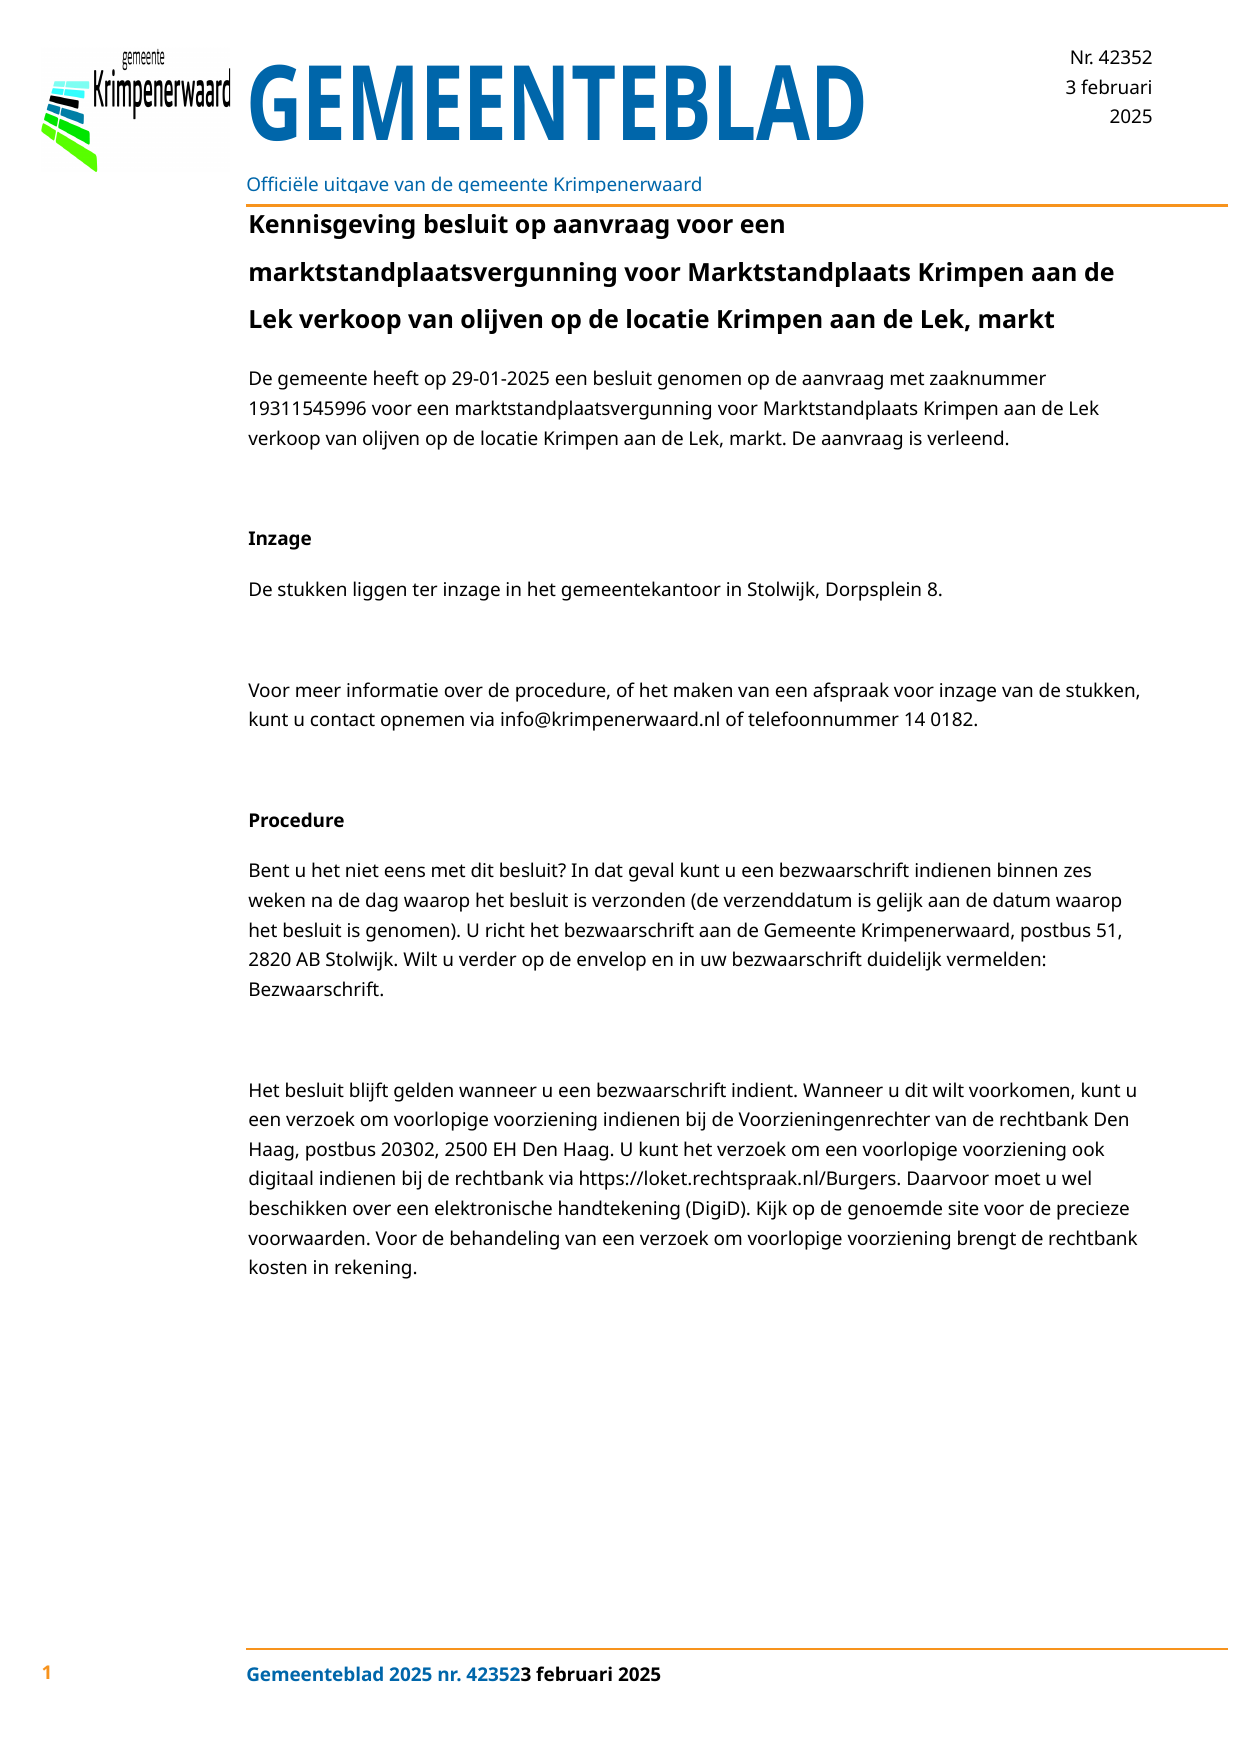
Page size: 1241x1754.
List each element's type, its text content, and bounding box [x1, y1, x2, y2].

text De stukken liggen ter inzage in het gemeentekantoor in Stolwijk, Dorpsplein 8. [248, 576, 1152, 602]
picture [41, 47, 231, 172]
text Inzage [248, 526, 1152, 551]
text De gemeente heeft op 29-01-2025 een besluit genomen op de aanvraag met zaaknummer 19311545996 voor een marktstandplaatsvergunning voor Marktstandplaats Krimpen aan de Lek verkoop van olijven op de locatie Krimpen aan de Lek, markt. De aanvraag is verleend. [248, 366, 1152, 450]
text Bent u het niet eens met dit besluit? In dat geval kunt u een bezwaarschrift indienen binnen zes weken na de dag waarop het besluit is verzonden (de verzenddatum is gelijk aan de datum waarop het besluit is genomen). U richt het bezwaarschrift aan de Gemeente Krimpenerwaard, postbus 51, 2820 AB Stolwijk. Wilt u verder op de envelop en in uw bezwaarschrift duidelijk vermelden: Bezwaarschrift. [248, 858, 1152, 1002]
text Kennisgeving besluit op aanvraag voor een marktstandplaatsvergunning voor Marktstandplaats Krimpen aan de Lek verkoop van olijven op de locatie Krimpen aan de Lek, markt [248, 207, 1152, 336]
text Het besluit blijft gelden wanneer u een bezwaarschrift indient. Wanneer u dit wilt voorkomen, kunt u een verzoek om voorlopige voorziening indienen bij de Voorzieningenrechter van de rechtbank Den Haag, postbus 20302, 2500 EH Den Haag. U kunt het verzoek om een voorlopige voorziening ook digitaal indienen bij de rechtbank via https://loket.rechtspraak.nl/Burgers. Daarvoor moet u wel beschikken over een elektronische handtekening (DigiD). Kijk op de genoemde site voor de precieze voorwaarden. Voor de behandeling van een verzoek om voorlopige voorziening brengt de rechtbank kosten in rekening. [248, 1077, 1152, 1280]
text Voor meer informatie over de procedure, of het maken van een afspraak voor inzage van de stukken, kunt u contact opnemen via info@krimpenerwaard.nl of telefoonnummer 14 0182. [248, 677, 1152, 732]
text Procedure [248, 807, 1152, 833]
